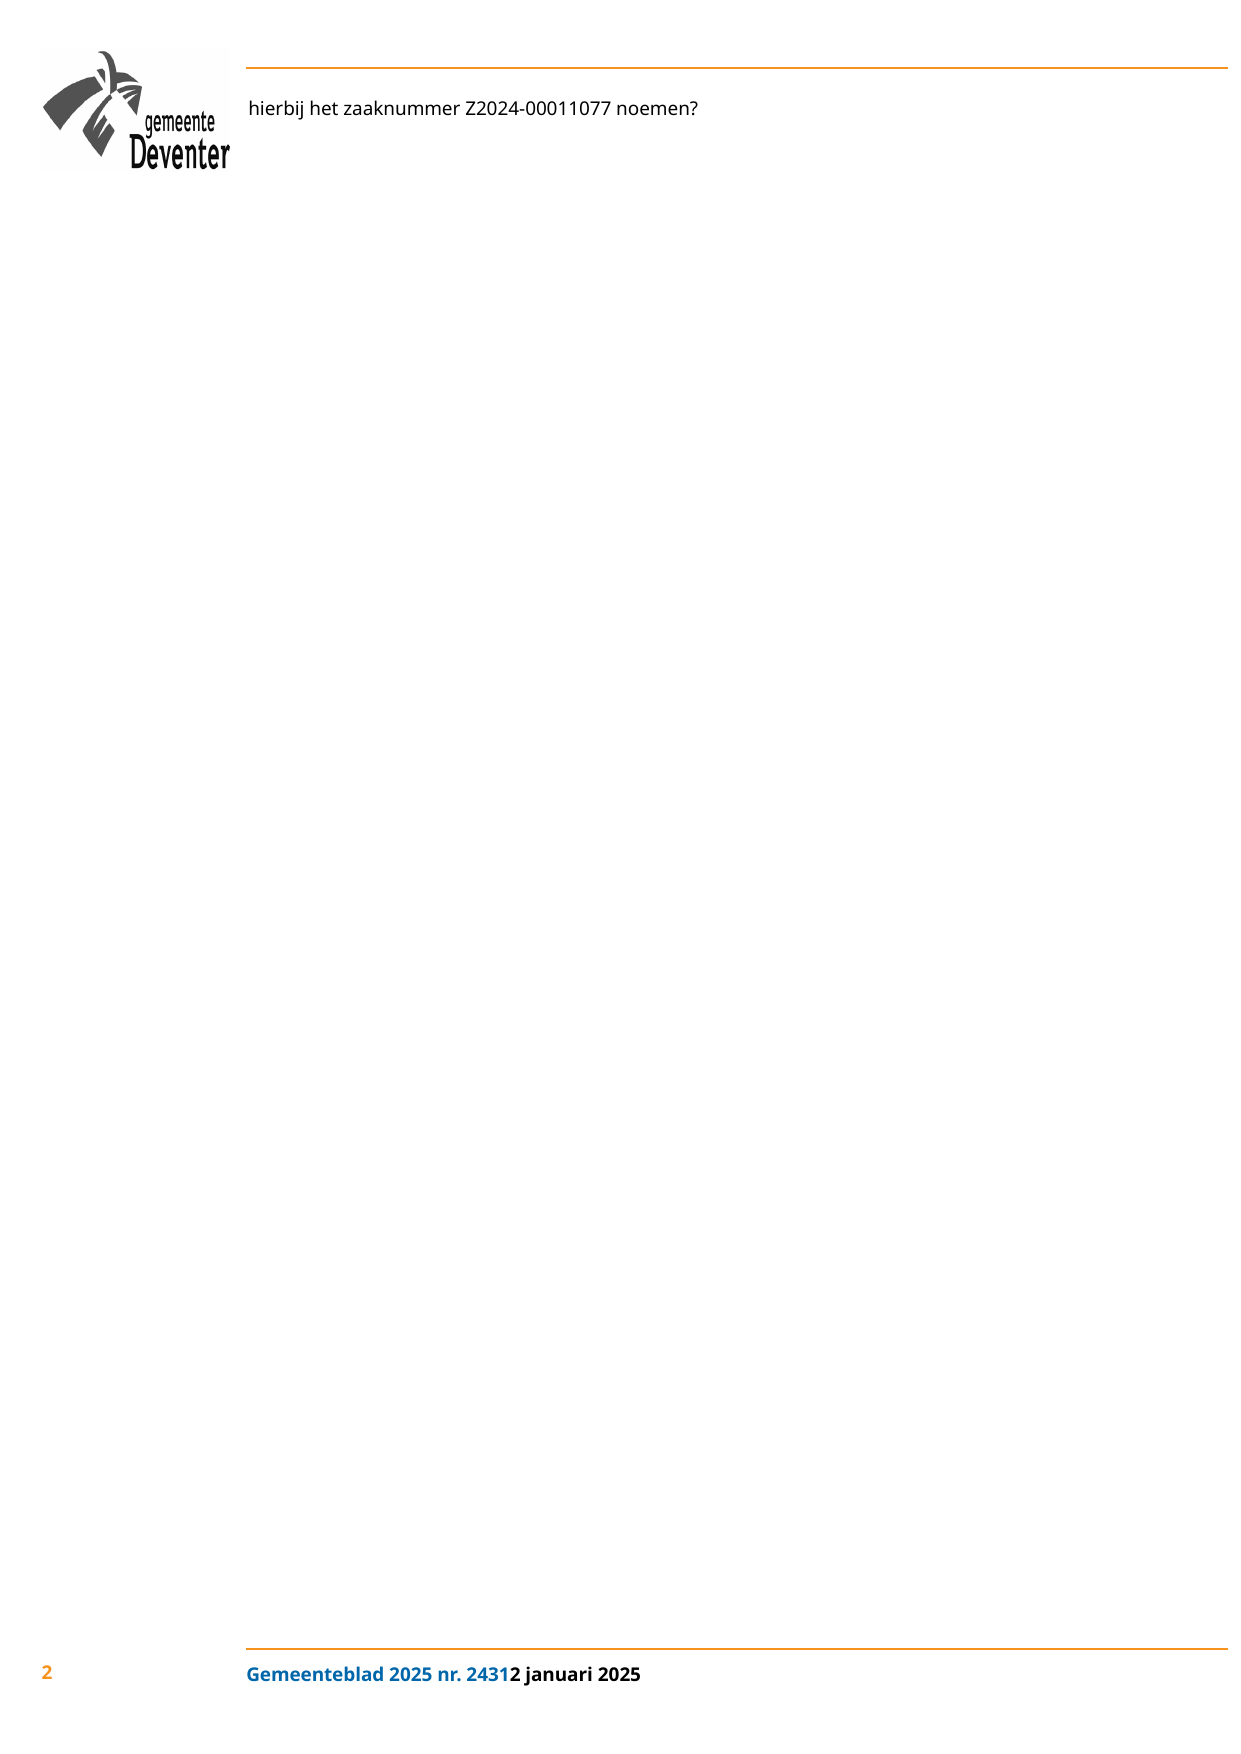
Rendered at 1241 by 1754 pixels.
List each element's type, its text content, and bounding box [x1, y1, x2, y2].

picture [41, 47, 231, 172]
text hierbij het zaaknummer Z2024-00011077 noemen? [248, 95, 1152, 121]
